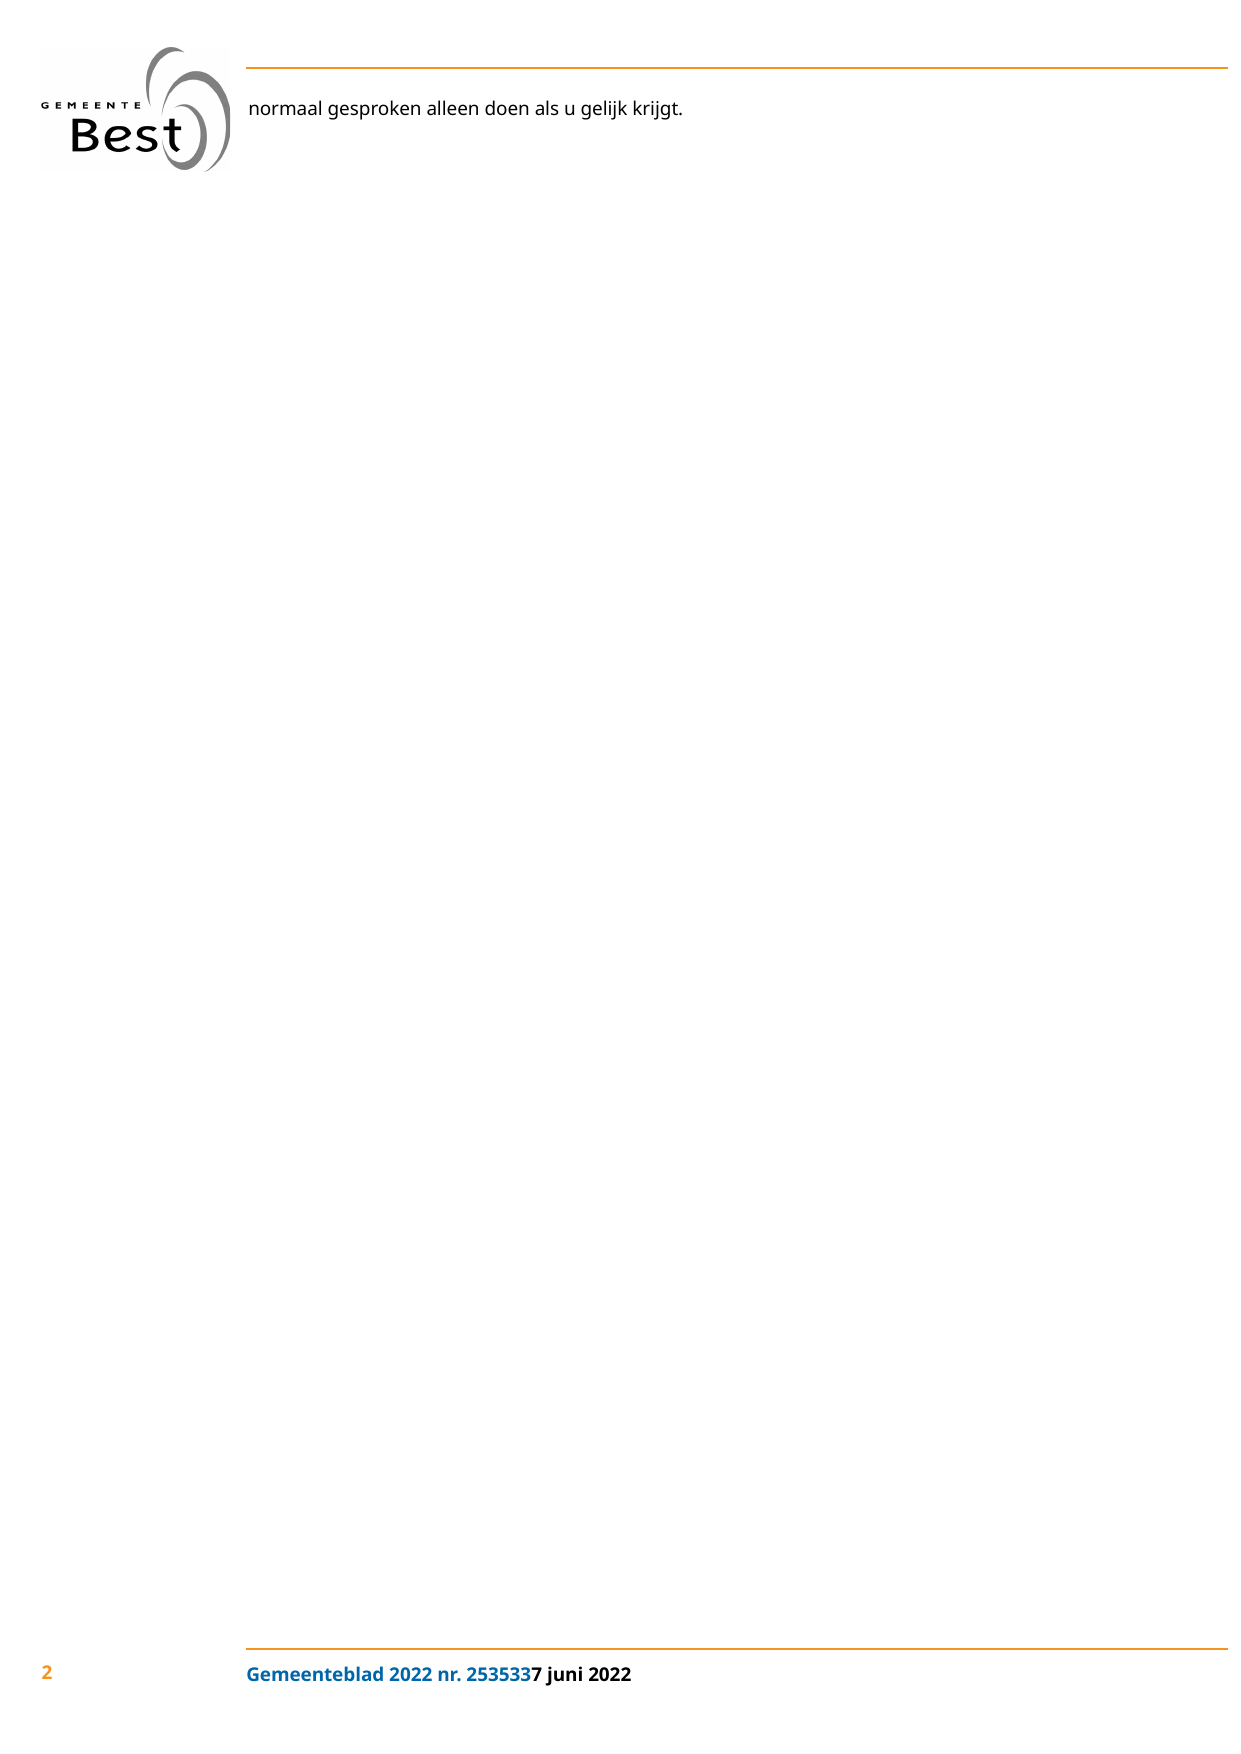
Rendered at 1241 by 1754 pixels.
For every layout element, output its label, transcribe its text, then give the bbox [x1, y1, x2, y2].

picture [41, 47, 231, 172]
text normaal gesproken alleen doen als u gelijk krijgt. [248, 95, 1152, 121]
